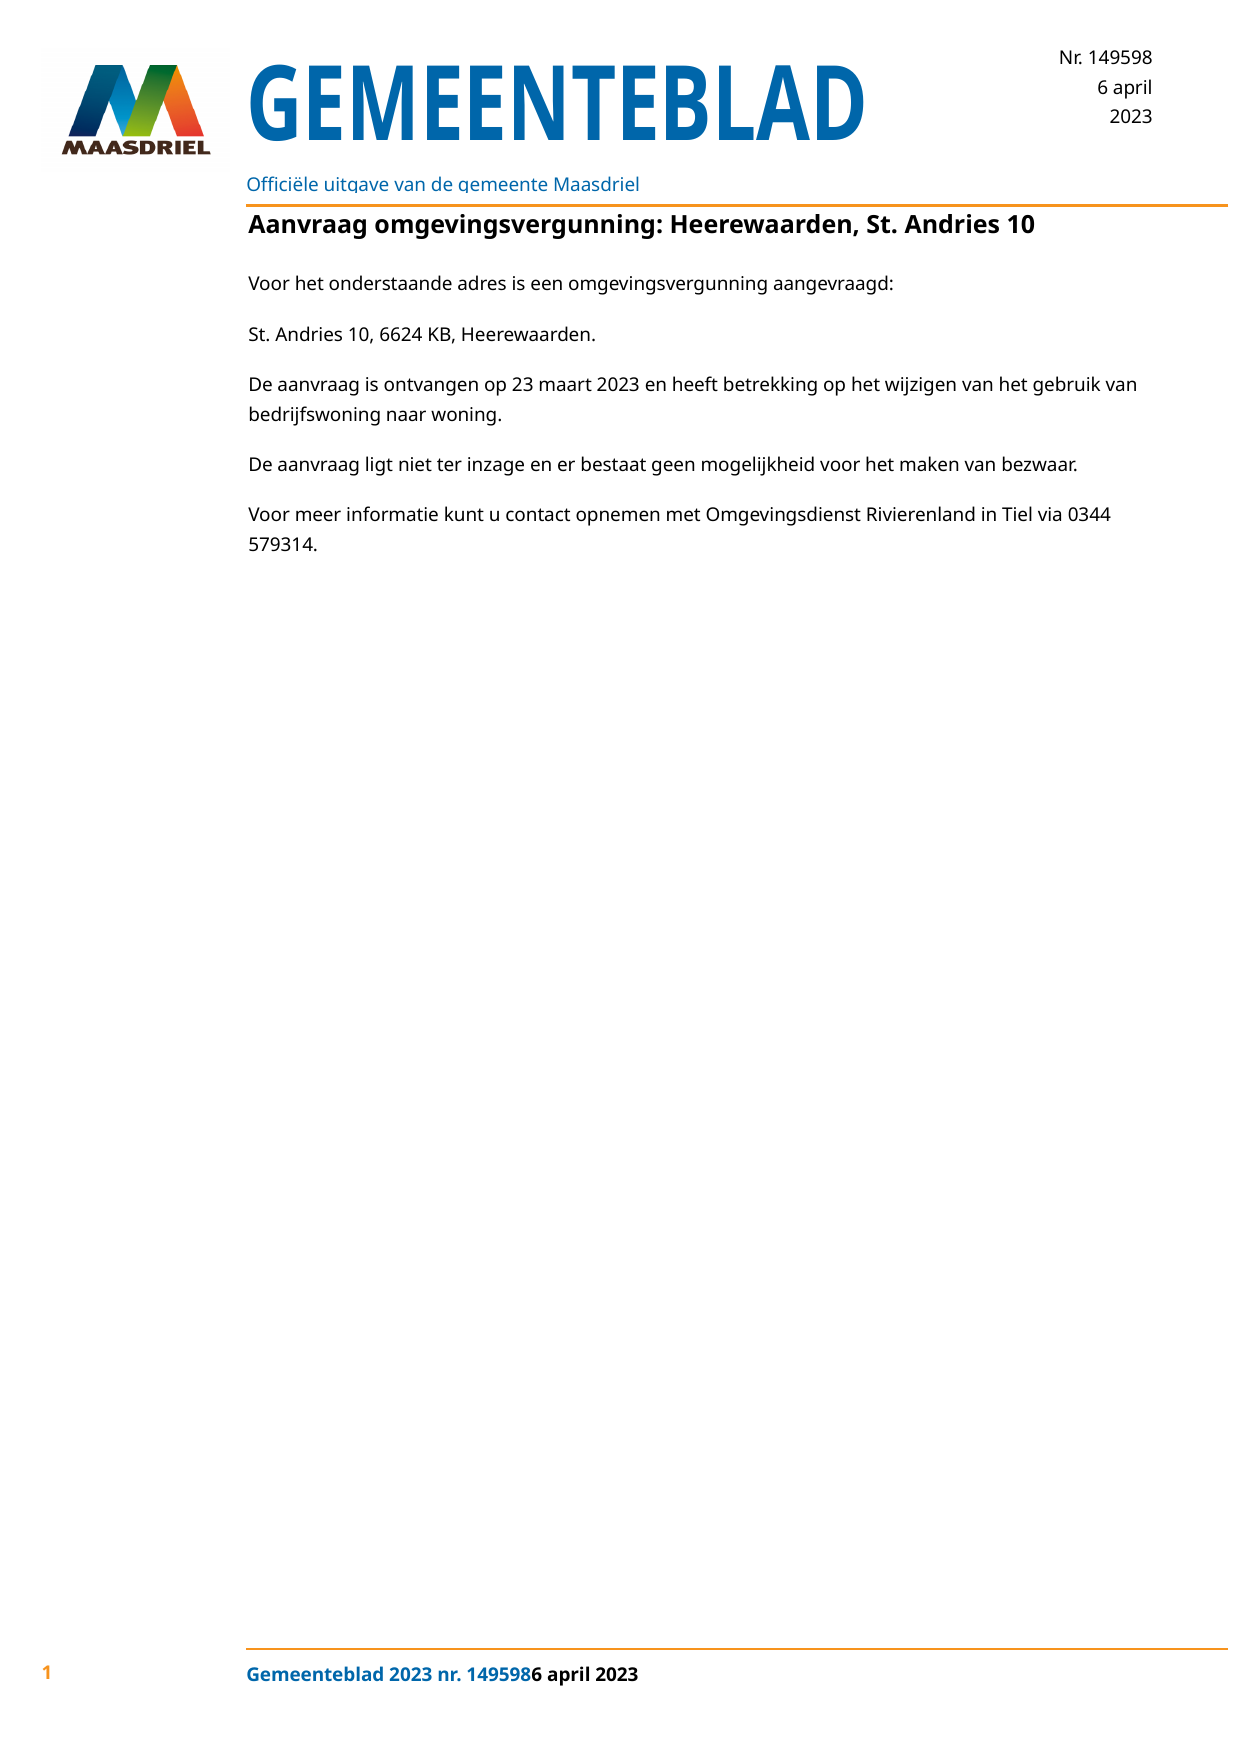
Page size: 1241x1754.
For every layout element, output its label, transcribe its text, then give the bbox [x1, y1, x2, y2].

text St. Andries 10, 6624 KB, Heerewaarden. [248, 321, 1152, 346]
text Voor het onderstaande adres is een omgevingsvergunning aangevraagd: [248, 270, 1152, 296]
picture [41, 47, 231, 172]
text Aanvraag omgevingsvergunning: Heerewaarden, St. Andries 10 [248, 207, 1152, 241]
text De aanvraag ligt niet ter inzage en er bestaat geen mogelijkheid voor het maken van bezwaar. [248, 451, 1152, 477]
text De aanvraag is ontvangen op 23 maart 2023 en heeft betrekking op het wijzigen van het gebruik van bedrijfswoning naar woning. [248, 371, 1152, 426]
text Voor meer informatie kunt u contact opnemen met Omgevingsdienst Rivierenland in Tiel via 0344 579314. [248, 502, 1152, 557]
